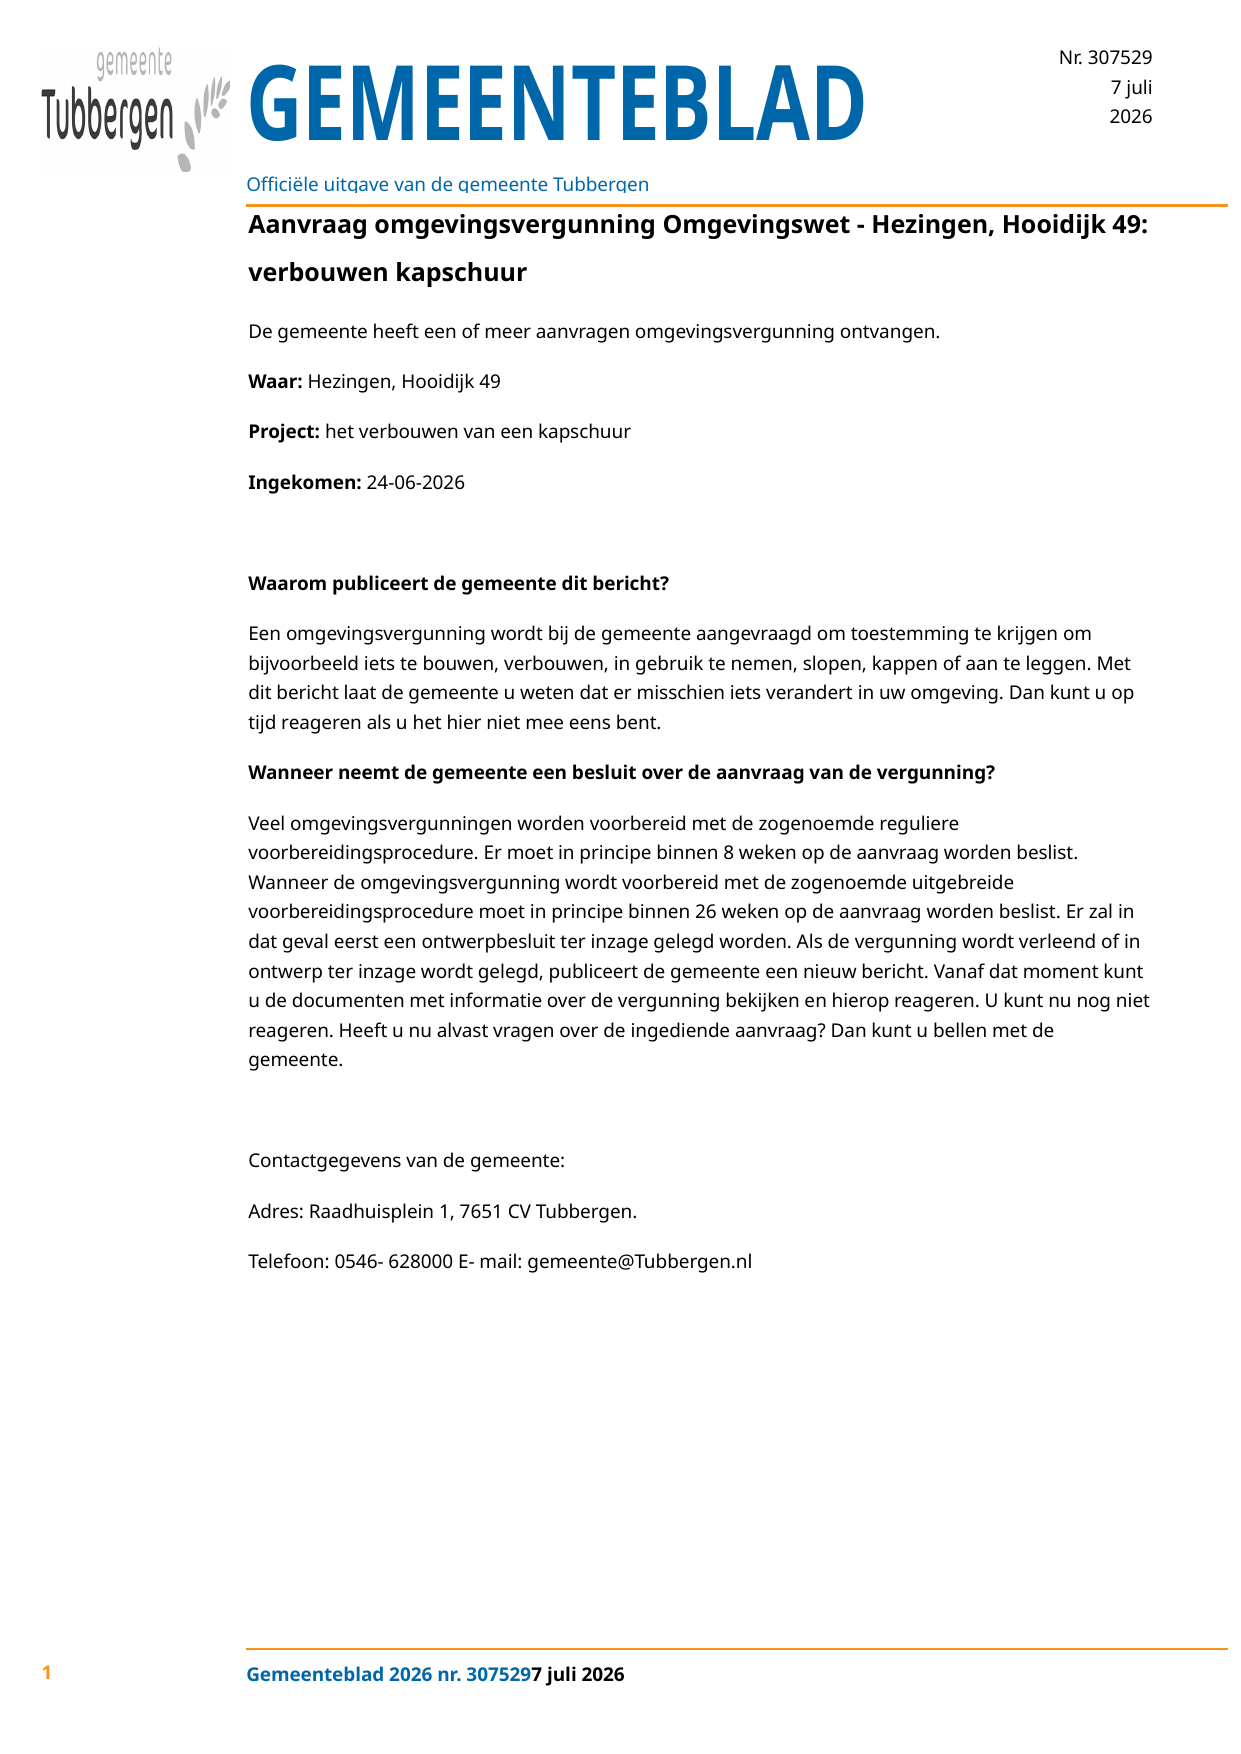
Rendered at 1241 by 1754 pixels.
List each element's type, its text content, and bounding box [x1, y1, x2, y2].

text De gemeente heeft een of meer aanvragen omgevingsvergunning ontvangen. [248, 318, 1152, 344]
text Een omgevingsvergunning wordt bij de gemeente aangevraagd om toestemming te krijgen om bijvoorbeeld iets te bouwen, verbouwen, in gebruik te nemen, slopen, kappen of aan te leggen. Met dit bericht laat de gemeente u weten dat er misschien iets verandert in uw omgeving. Dan kunt u op tijd reageren als u het hier niet mee eens bent. [248, 620, 1152, 735]
text Waar: Hezingen, Hooidijk 49 [248, 368, 1152, 394]
text Telefoon: 0546- 628000 E- mail: gemeente@Tubbergen.nl [248, 1248, 1152, 1274]
text Aanvraag omgevingsvergunning Omgevingswet - Hezingen, Hooidijk 49: verbouwen kapschuur [248, 207, 1152, 288]
picture [41, 47, 231, 172]
text Contactgegevens van de gemeente: [248, 1147, 1152, 1173]
text Waarom publiceert de gemeente dit bericht? [248, 570, 1152, 596]
text Project: het verbouwen van een kapschuur [248, 419, 1152, 444]
text Adres: Raadhuisplein 1, 7651 CV Tubbergen. [248, 1198, 1152, 1224]
text Ingekomen: 24-06-2026 [248, 469, 1152, 495]
text Veel omgevingsvergunningen worden voorbereid met de zogenoemde reguliere voorbereidingsprocedure. Er moet in principe binnen 8 weken op de aanvraag worden beslist. Wanneer de omgevingsvergunning wordt voorbereid met de zogenoemde uitgebreide voorbereidingsprocedure moet in principe binnen 26 weken op de aanvraag worden beslist. Er zal in dat geval eerst een ontwerpbesluit ter inzage gelegd worden. Als de vergunning wordt verleend of in ontwerp ter inzage wordt gelegd, publiceert de gemeente een nieuw bericht. Vanaf dat moment kunt u de documenten met informatie over de vergunning bekijken en hierop reageren. U kunt nu nog niet reageren. Heeft u nu alvast vragen over de ingediende aanvraag? Dan kunt u bellen met de gemeente. [248, 810, 1152, 1072]
text Wanneer neemt de gemeente een besluit over de aanvraag van de vergunning? [248, 759, 1152, 785]
